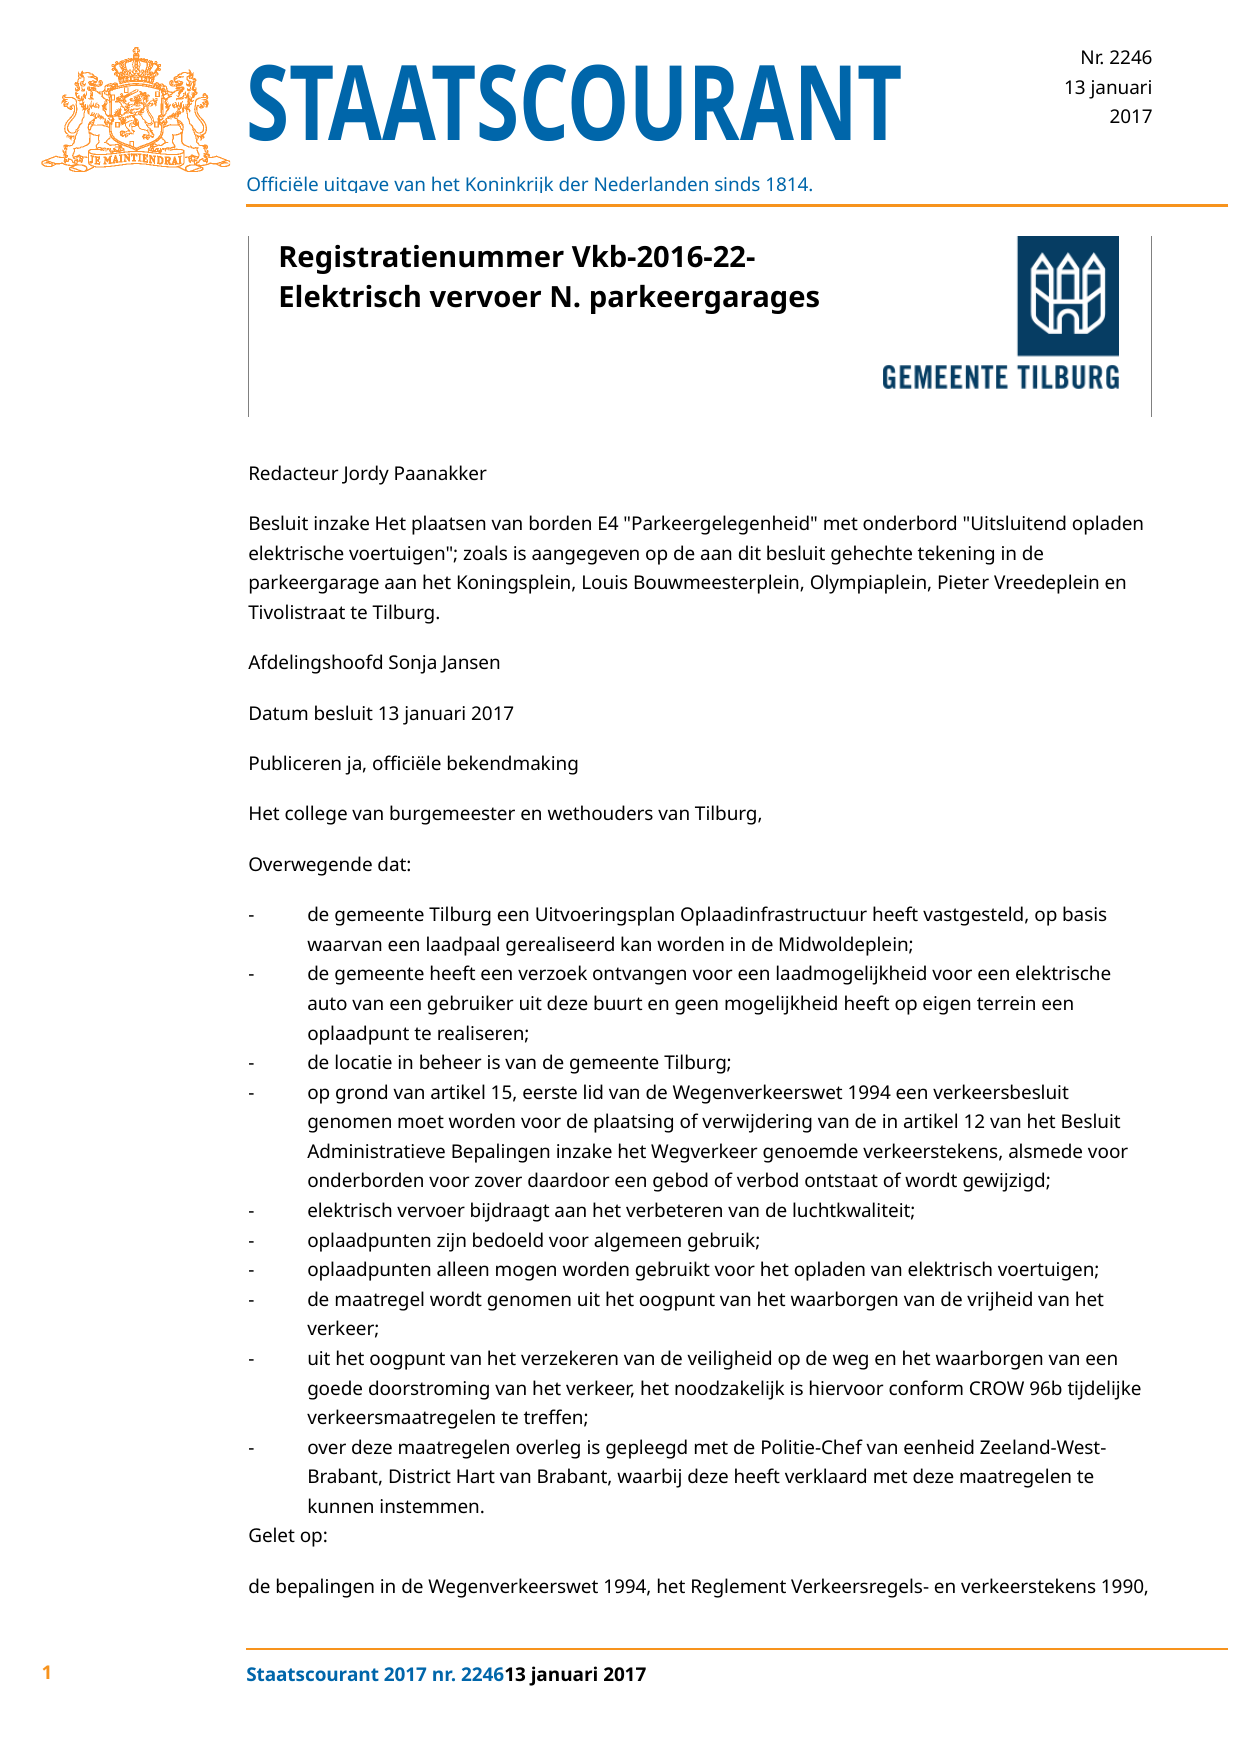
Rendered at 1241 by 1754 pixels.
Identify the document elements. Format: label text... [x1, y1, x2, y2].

picture [41, 47, 231, 172]
text Besluit inzake Het plaatsen van borden E4 "Parkeergelegenheid" met onderbord "Uitsluitend opladen elektrische voertuigen"; zoals is aangegeven op de aan dit besluit gehechte tekening in de parkeergarage aan het Koningsplein, Louis Bouwmeesterplein, Olympiaplein, Pieter Vreedeplein en Tivolistraat te Tilburg. [248, 510, 1152, 625]
list oplaadpunten zijn bedoeld voor algemeen gebruik; [248, 1227, 1152, 1253]
list de locatie in beheer is van de gemeente Tilburg; [248, 1049, 1152, 1075]
text Het college van burgemeester en wethouders van Tilburg, [248, 801, 1152, 826]
text de bepalingen in de Wegenverkeerswet 1994, het Reglement Verkeersregels- en verkeerstekens 1990, [248, 1573, 1152, 1599]
text Gelet op: [248, 1523, 1152, 1548]
list de gemeente heeft een verzoek ontvangen voor een laadmogelijkheid voor een elektrische auto van een gebruiker uit deze buurt en geen mogelijkheid heeft op eigen terrein een oplaadpunt te realiseren; [248, 961, 1152, 1046]
text Publiceren ja, officiële bekendmaking [248, 750, 1152, 776]
picture [882, 236, 1119, 391]
text Redacteur Jordy Paanakker [248, 460, 1152, 486]
text Overwegende dat: [248, 851, 1152, 877]
list elektrisch vervoer bijdraagt aan het verbeteren van de luchtkwaliteit; [248, 1197, 1152, 1223]
list oplaadpunten alleen mogen worden gebruikt voor het opladen van elektrisch voertuigen; [248, 1256, 1152, 1282]
list de gemeente Tilburg een Uitvoeringsplan Oplaadinfrastructuur heeft vastgesteld, op basis waarvan een laadpaal gerealiseerd kan worden in de Midwoldeplein; [248, 901, 1152, 957]
list over deze maatregelen overleg is gepleegd met de Politie-Chef van eenheid Zeeland-West-Brabant, District Hart van Brabant, waarbij deze heeft verklaard met deze maatregelen te kunnen instemmen. [248, 1434, 1152, 1519]
list op grond van artikel 15, eerste lid van de Wegenverkeerswet 1994 een verkeersbesluit genomen moet worden voor de plaatsing of verwijdering van de in artikel 12 van het Besluit Administratieve Bepalingen inzake het Wegverkeer genoemde verkeerstekens, alsmede voor onderborden voor zover daardoor een gebod of verbod ontstaat of wordt gewijzigd; [248, 1079, 1152, 1193]
text Datum besluit 13 januari 2017 [248, 700, 1152, 726]
table_header Registratienummer Vkb-2016-22-Elektrisch vervoer N. parkeergarages [249, 236, 850, 417]
text Afdelingshoofd Sonja Jansen [248, 649, 1152, 675]
table_header [850, 236, 1151, 417]
list uit het oogpunt van het verzekeren van de veiligheid op de weg en het waarborgen van een goede doorstroming van het verkeer, het noodzakelijk is hiervoor conform CROW 96b tijdelijke verkeersmaatregelen te treffen; [248, 1345, 1152, 1430]
list de maatregel wordt genomen uit het oogpunt van het waarborgen van de vrijheid van het verkeer; [248, 1286, 1152, 1341]
